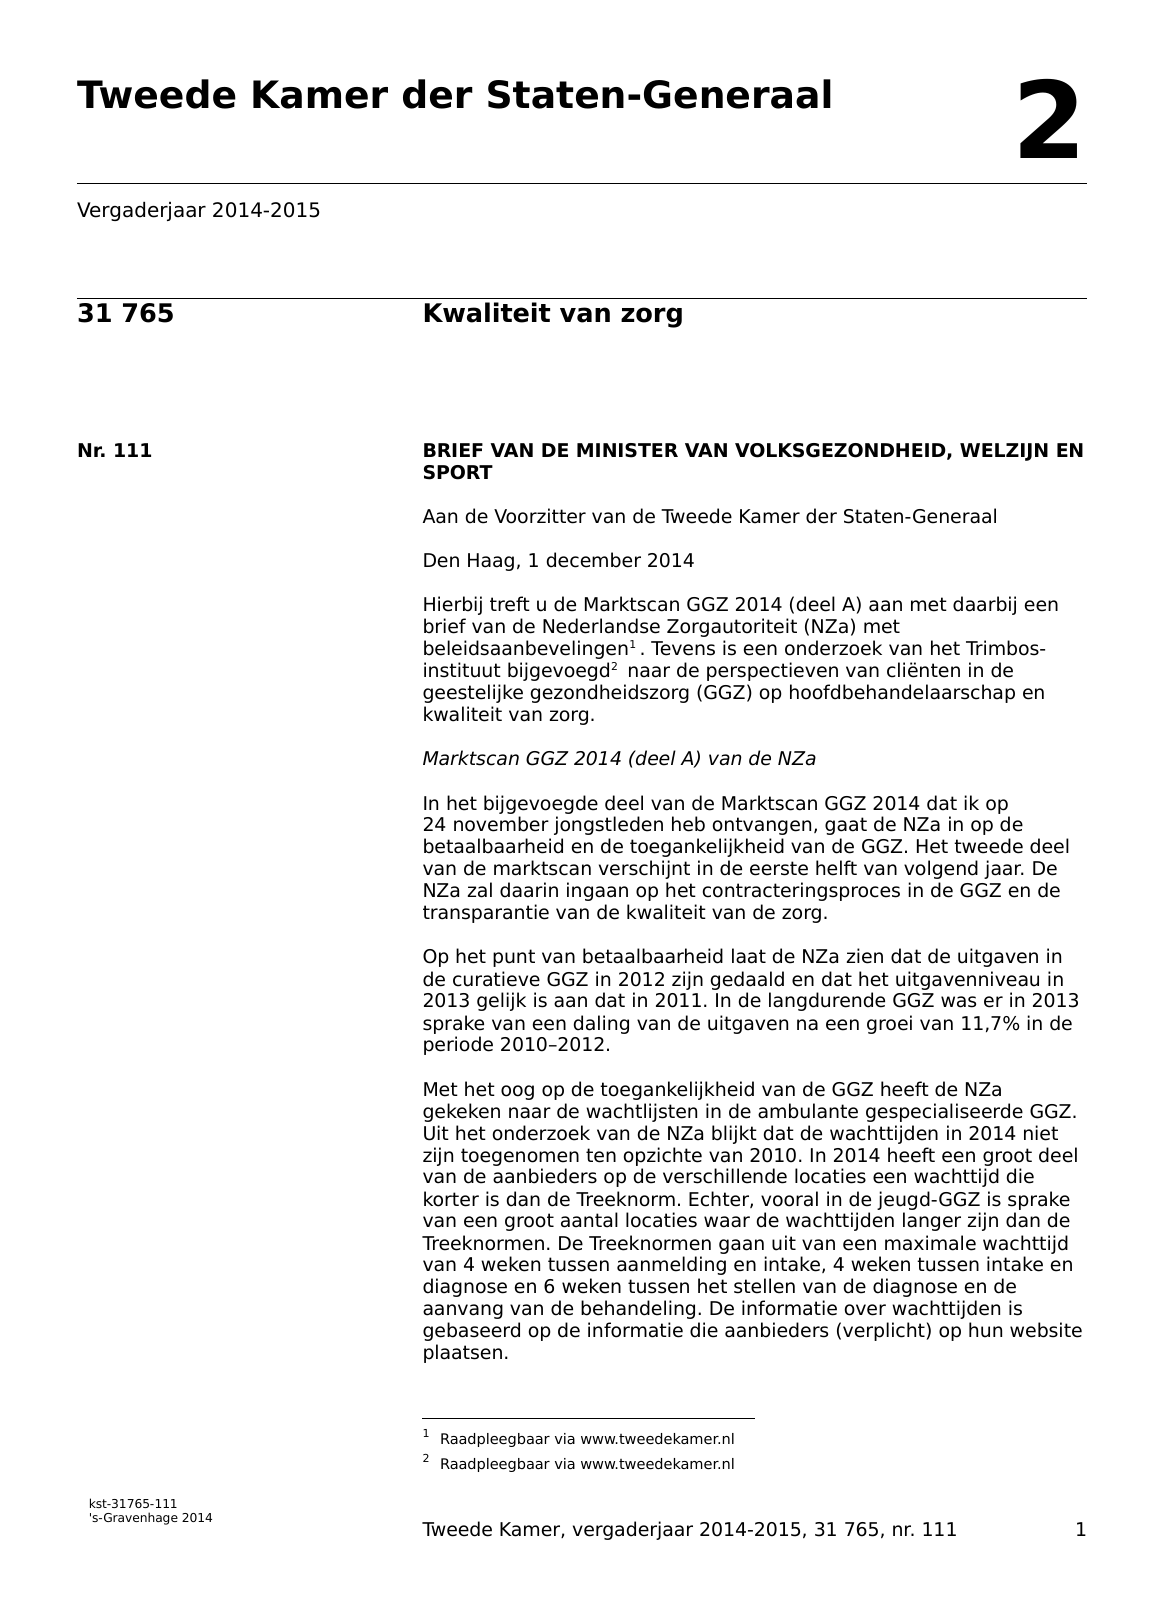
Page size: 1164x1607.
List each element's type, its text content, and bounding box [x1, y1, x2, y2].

table_cell Vergaderjaar 2014-2015 [77, 184, 1087, 298]
table_header Tweede Kamer der Staten-Generaal [77, 59, 886, 183]
table_header 2 [886, 59, 1087, 183]
text Hierbij treft u de Marktscan GGZ 2014 (deel A) aan met daarbij een brief van de Nederlandse Zorgautoriteit (NZa) met beleidsaanbevelingen. Tevens is een onderzoek van het Trimbos-instituut bijgevoegd naar de perspectieven van cliënten in de geestelijke gezondheidszorg (GGZ) op hoofdbehandelaarschap en kwaliteit van zorg. [422, 594, 1087, 726]
subtitle 31 765 Kwaliteit van zorg [77, 299, 1087, 329]
text In het bijgevoegde deel van de Marktscan GGZ 2014 dat ik op 24 november jongstleden heb ontvangen, gaat de NZa in op de betaalbaarheid en de toegankelijkheid van de GGZ. Het tweede deel van de marktscan verschijnt in de eerste helft van volgend jaar. De NZa zal daarin ingaan op het contracteringsproces in de GGZ en de transparantie van de kwaliteit van de zorg. [422, 792, 1087, 924]
text Den Haag, 1 december 2014 [422, 550, 1087, 572]
text Raadpleegbaar via www.tweedekamer.nl [422, 1427, 1087, 1449]
text 's-Gravenhage 2014 [88, 1511, 323, 1525]
text Raadpleegbaar via www.tweedekamer.nl [422, 1452, 1087, 1474]
text Aan de Voorzitter van de Tweede Kamer der Staten-Generaal [422, 506, 1087, 528]
text Op het punt van betaalbaarheid laat de NZa zien dat de uitgaven in de curatieve GGZ in 2012 zijn gedaald en dat het uitgavenniveau in 2013 gelijk is aan dat in 2011. In de langdurende GGZ was er in 2013 sprake van een daling van de uitgaven na een groei van 11,7% in de periode 2010–2012. [422, 946, 1087, 1056]
text Met het oog op de toegankelijkheid van de GGZ heeft de NZa gekeken naar de wachtlijsten in de ambulante gespecialiseerde GGZ. Uit het onderzoek van de NZa blijkt dat de wachttijden in 2014 niet zijn toegenomen ten opzichte van 2010. In 2014 heeft een groot deel van de aanbieders op de verschillende locaties een wachttijd die korter is dan de Treeknorm. Echter, vooral in de jeugd-GGZ is sprake van een groot aantal locaties waar de wachttijden langer zijn dan de Treeknormen. De Treeknormen gaan uit van een maximale wachttijd van 4 weken tussen aanmelding en intake, 4 weken tussen intake en diagnose en 6 weken tussen het stellen van de diagnose en de aanvang van de behandeling. De informatie over wachttijden is gebaseerd op de informatie die aanbieders (verplicht) op hun website plaatsen. [422, 1078, 1087, 1364]
subtitle Marktscan GGZ 2014 (deel A) van de NZa [422, 748, 1087, 770]
subtitle Nr. 111 BRIEF VAN DE MINISTER VAN VOLKSGEZONDHEID, WELZIJN EN SPORT [77, 440, 1087, 484]
text kst-31765-111 [88, 1497, 323, 1511]
